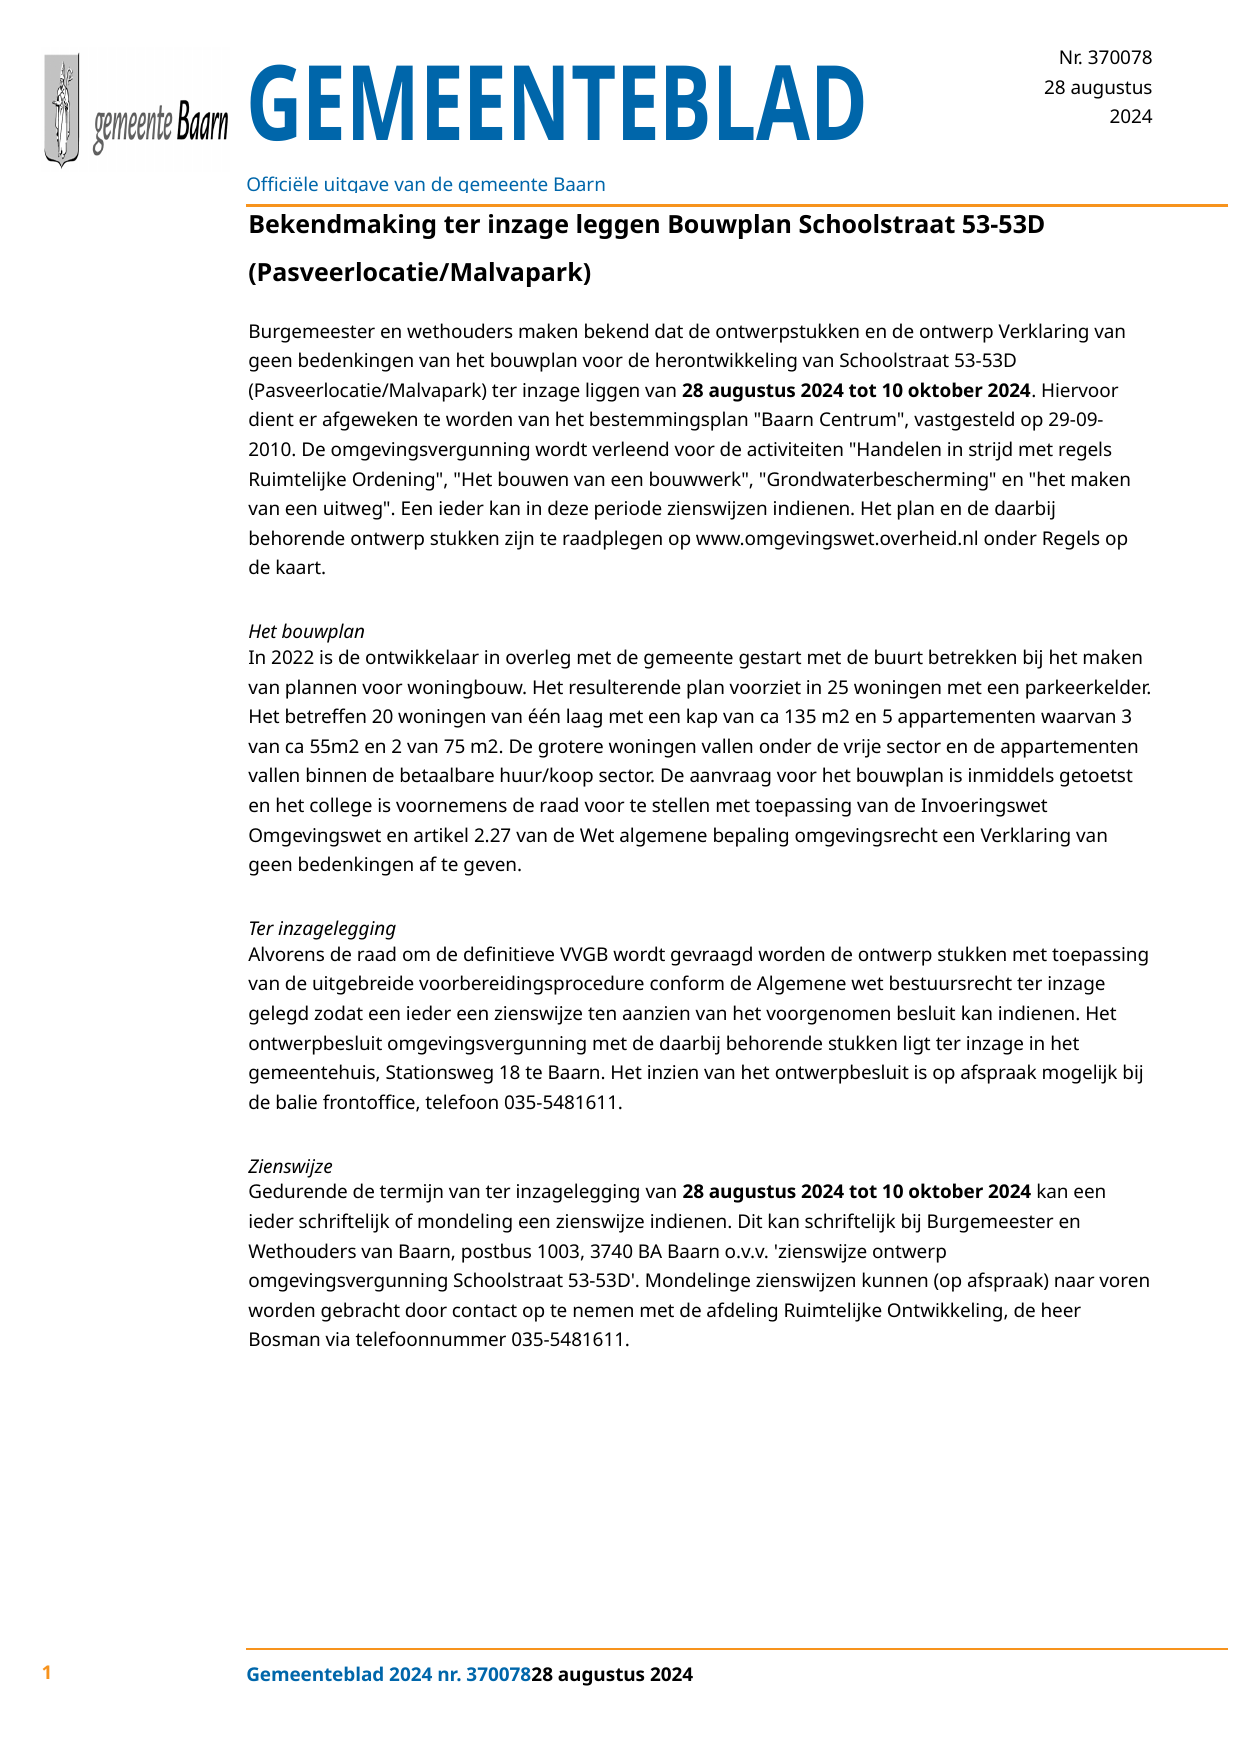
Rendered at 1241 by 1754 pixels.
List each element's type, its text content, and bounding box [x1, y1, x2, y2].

text Zienswijze [248, 1153, 1152, 1179]
text Bekendmaking ter inzage leggen Bouwplan Schoolstraat 53-53D (Pasveerlocatie/Malvapark) [248, 207, 1152, 288]
text Alvorens de raad om de definitieve VVGB wordt gevraagd worden de ontwerp stukken met toepassing van de uitgebreide voorbereidingsprocedure conform de Algemene wet bestuursrecht ter inzage gelegd zodat een ieder een zienswijze ten aanzien van het voorgenomen besluit kan indienen. Het ontwerpbesluit omgevingsvergunning met de daarbij behorende stukken ligt ter inzage in het gemeentehuis, Stationsweg 18 te Baarn. Het inzien van het ontwerpbesluit is op afspraak mogelijk bij de balie frontoffice, telefoon 035-5481611. [248, 941, 1152, 1115]
text Gedurende de termijn van ter inzagelegging van 28 augustus 2024 tot 10 oktober 2024 kan een ieder schriftelijk of mondeling een zienswijze indienen. Dit kan schriftelijk bij Burgemeester en Wethouders van Baarn, postbus 1003, 3740 BA Baarn o.v.v. 'zienswijze ontwerp omgevingsvergunning Schoolstraat 53-53D'. Mondelinge zienswijzen kunnen (op afspraak) naar voren worden gebracht door contact op te nemen met de afdeling Ruimtelijke Ontwikkeling, de heer Bosman via telefoonnummer 035-5481611. [248, 1179, 1152, 1352]
text Ter inzagelegging [248, 915, 1152, 941]
picture [41, 47, 231, 172]
text In 2022 is de ontwikkelaar in overleg met de gemeente gestart met de buurt betrekken bij het maken van plannen voor woningbouw. Het resulterende plan voorziet in 25 woningen met een parkeerkelder. Het betreffen 20 woningen van één laag met een kap van ca 135 m2 en 5 appartementen waarvan 3 van ca 55m2 en 2 van 75 m2. De grotere woningen vallen onder de vrije sector en de appartementen vallen binnen de betaalbare huur/koop sector. De aanvraag voor het bouwplan is inmiddels getoetst en het college is voornemens de raad voor te stellen met toepassing van de Invoeringswet Omgevingswet en artikel 2.27 van de Wet algemene bepaling omgevingsrecht een Verklaring van geen bedenkingen af te geven. [248, 644, 1152, 877]
text Burgemeester en wethouders maken bekend dat de ontwerpstukken en de ontwerp Verklaring van geen bedenkingen van het bouwplan voor de herontwikkeling van Schoolstraat 53-53D (Pasveerlocatie/Malvapark) ter inzage liggen van 28 augustus 2024 tot 10 oktober 2024. Hiervoor dient er afgeweken te worden van het bestemmingsplan "Baarn Centrum", vastgesteld op 29-09-2010. De omgevingsvergunning wordt verleend voor de activiteiten "Handelen in strijd met regels Ruimtelijke Ordening", "Het bouwen van een bouwwerk", "Grondwaterbescherming" en "het maken van een uitweg". Een ieder kan in deze periode zienswijzen indienen. Het plan en de daarbij behorende ontwerp stukken zijn te raadplegen op www.omgevingswet.overheid.nl onder Regels op de kaart. [248, 318, 1152, 580]
text Het bouwplan [248, 618, 1152, 644]
